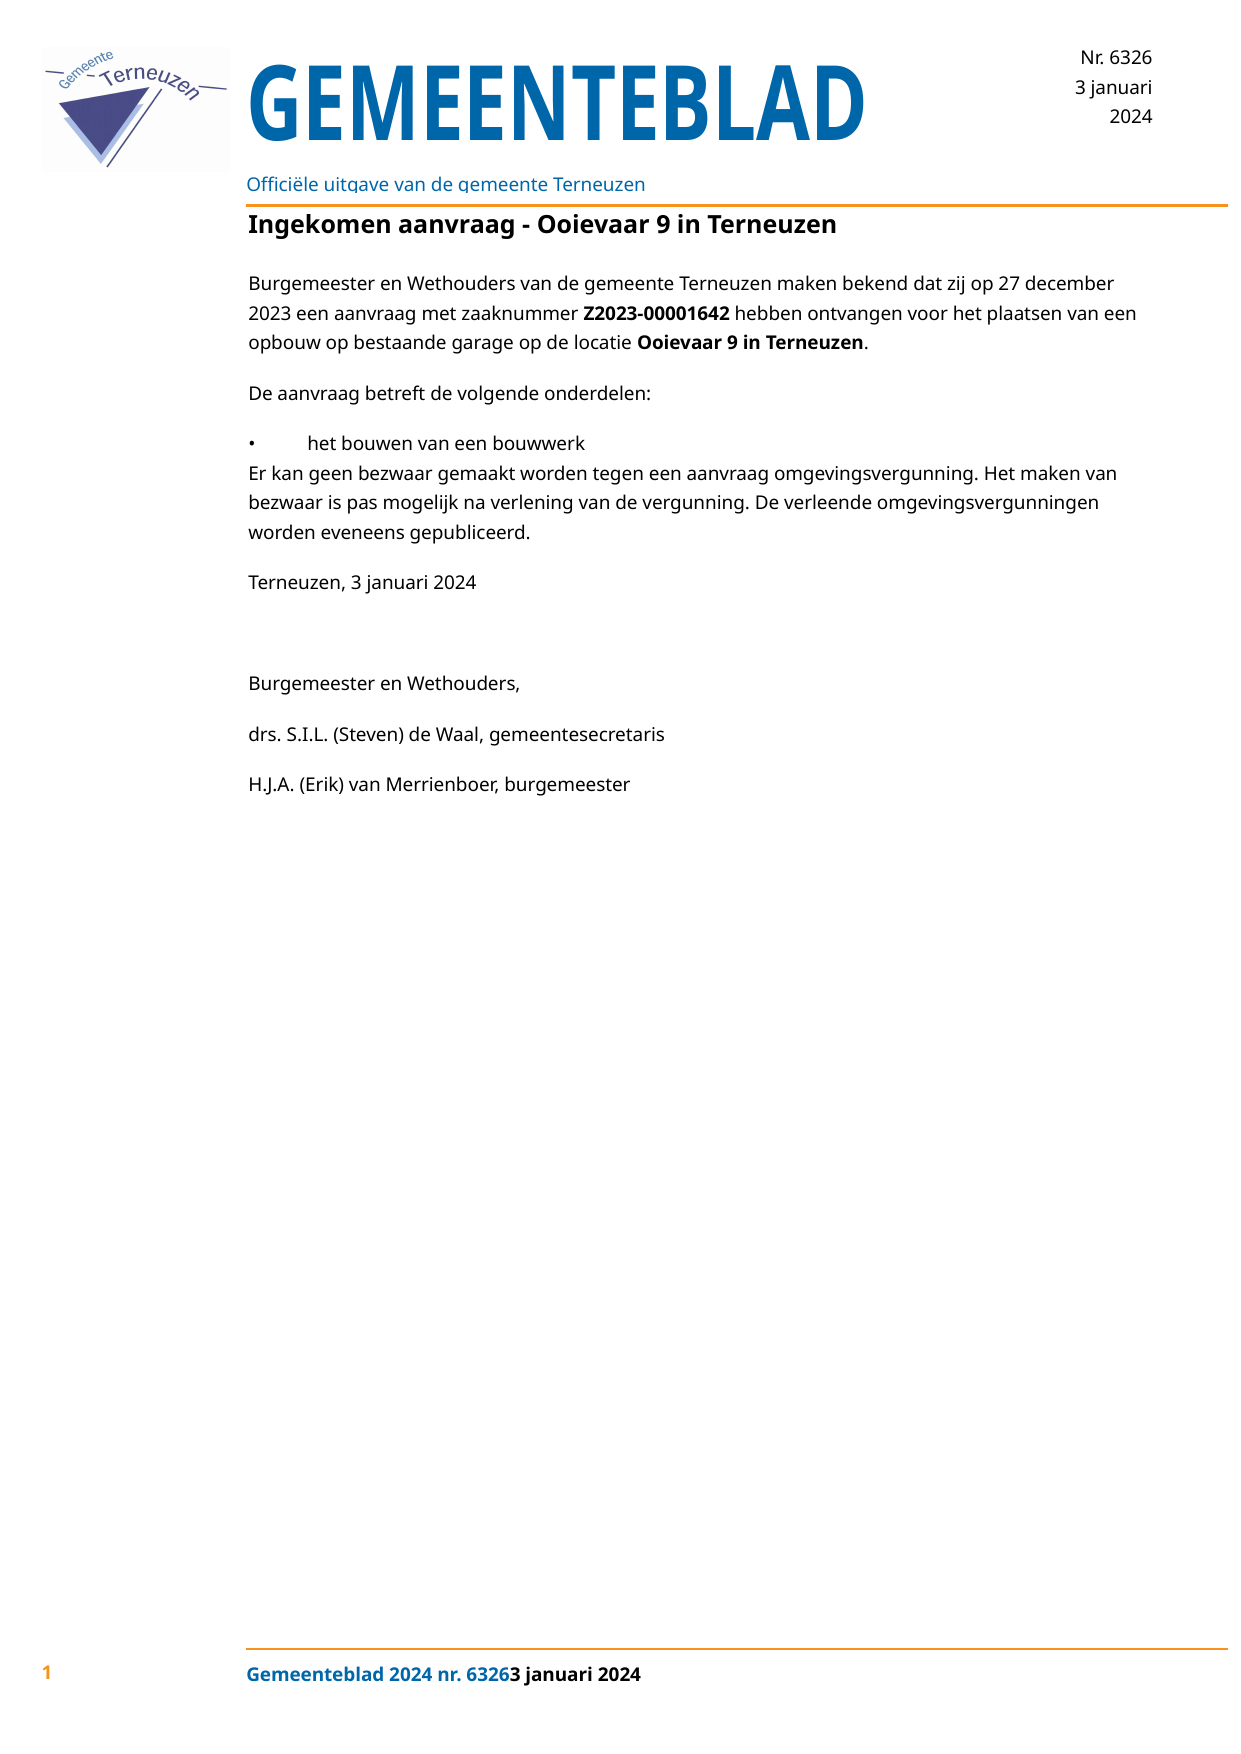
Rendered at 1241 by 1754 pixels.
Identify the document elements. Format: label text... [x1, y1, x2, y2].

text Terneuzen, 3 januari 2024 [248, 569, 1152, 595]
text Er kan geen bezwaar gemaakt worden tegen een aanvraag omgevingsvergunning. Het maken van bezwaar is pas mogelijk na verlening van de vergunning. De verleende omgevingsvergunningen worden eveneens gepubliceerd. [248, 460, 1152, 545]
text H.J.A. (Erik) van Merrienboer, burgemeester [248, 771, 1152, 797]
text drs. S.I.L. (Steven) de Waal, gemeentesecretaris [248, 721, 1152, 746]
text Burgemeester en Wethouders, [248, 670, 1152, 696]
text Burgemeester en Wethouders van de gemeente Terneuzen maken bekend dat zij op 27 december 2023 een aanvraag met zaaknummer Z2023-00001642 hebben ontvangen voor het plaatsen van een opbouw op bestaande garage op de locatie Ooievaar 9 in Terneuzen. [248, 270, 1152, 355]
picture [41, 47, 231, 172]
text Ingekomen aanvraag - Ooievaar 9 in Terneuzen [248, 207, 1152, 241]
text De aanvraag betreft de volgende onderdelen: [248, 380, 1152, 406]
list het bouwen van een bouwwerk [248, 430, 1152, 456]
